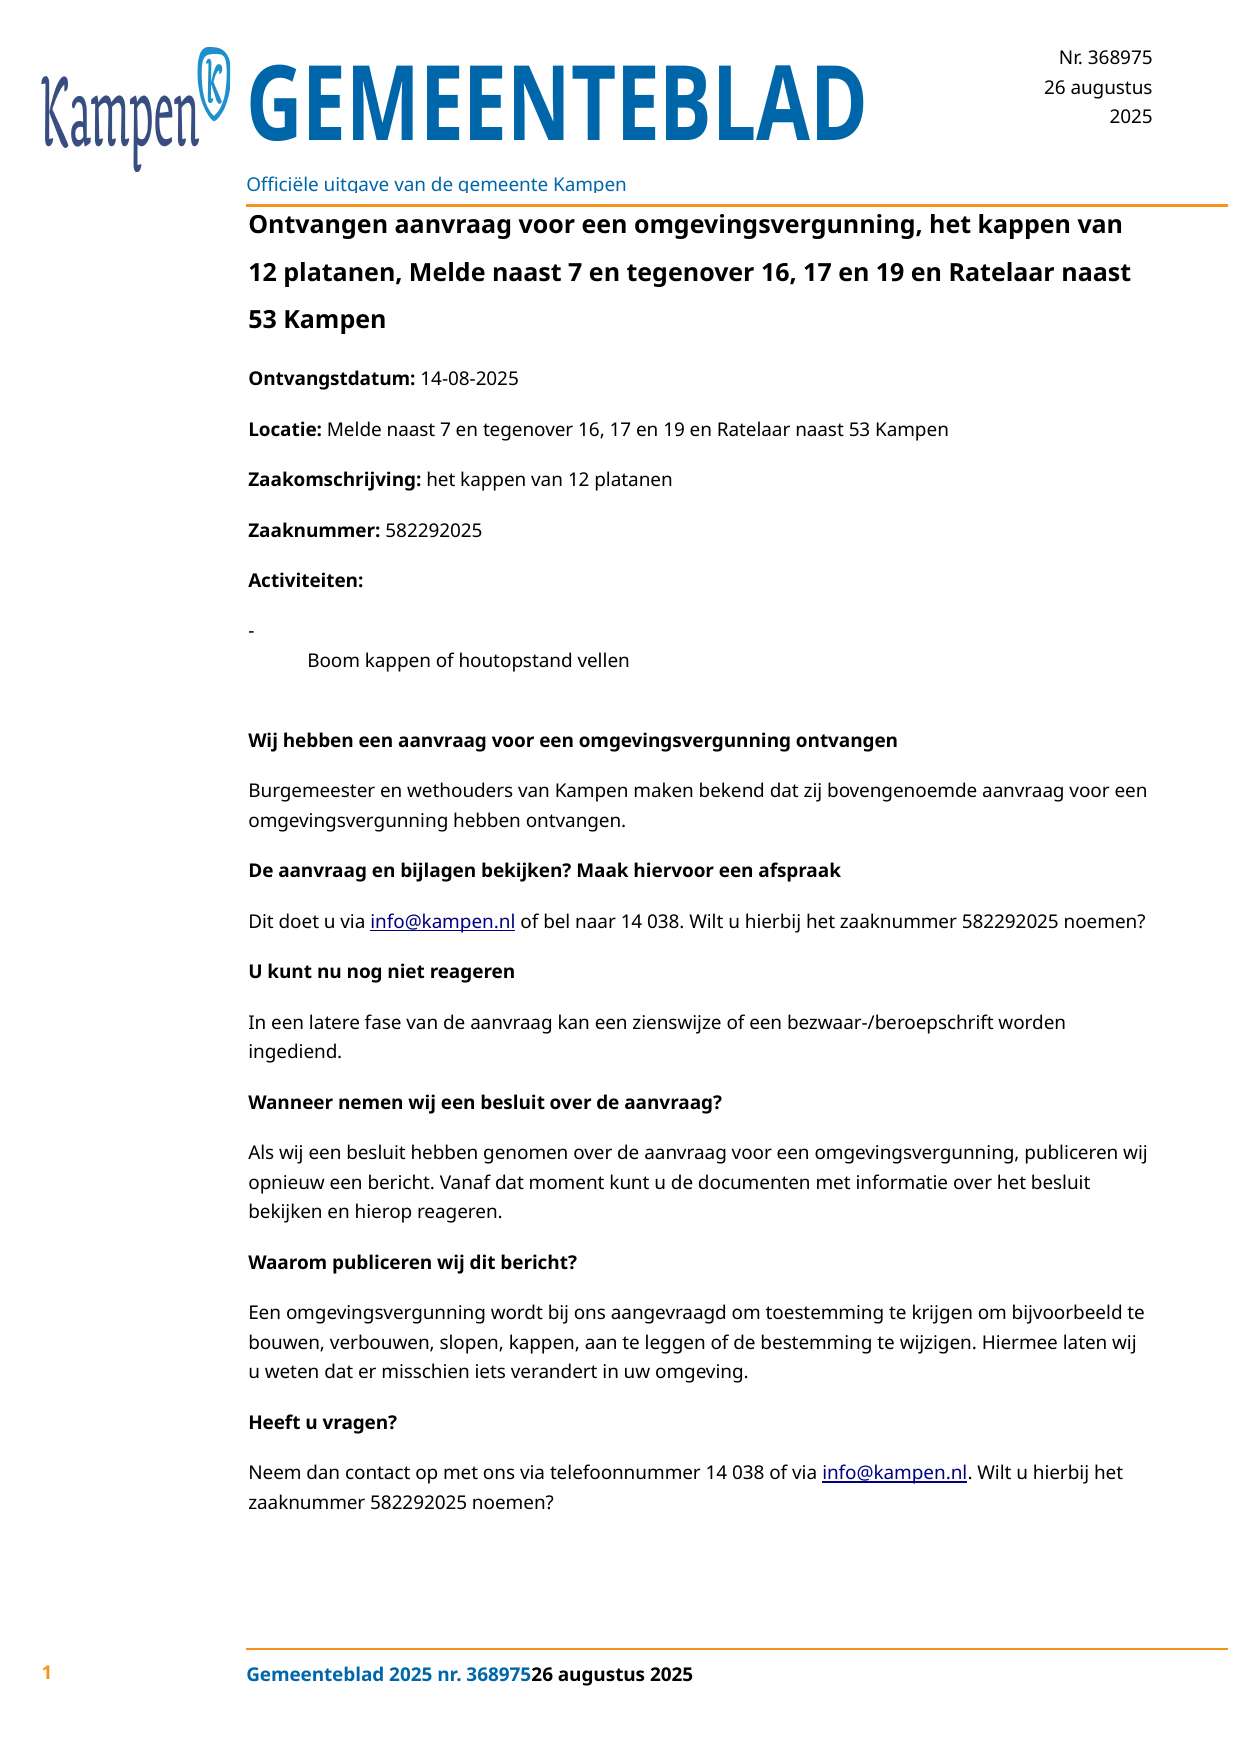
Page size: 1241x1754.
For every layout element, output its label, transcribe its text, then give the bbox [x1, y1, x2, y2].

text Neem dan contact op met ons via telefoonnummer 14 038 of via info@kampen.nl. Wilt u hierbij het zaaknummer 582292025 noemen? [248, 1459, 1152, 1514]
text Locatie: Melde naast 7 en tegenover 16, 17 en 19 en Ratelaar naast 53 Kampen [248, 416, 1152, 442]
text Wanneer nemen wij een besluit over de aanvraag? [248, 1089, 1152, 1114]
text In een latere fase van de aanvraag kan een zienswijze of een bezwaar-/beroepschrift worden ingediend. [248, 1009, 1152, 1064]
text Waarom publiceren wij dit bericht? [248, 1249, 1152, 1274]
text U kunt nu nog niet reageren [248, 958, 1152, 984]
text Ontvangstdatum: 14-08-2025 [248, 366, 1152, 391]
text Burgemeester en wethouders van Kampen maken bekend dat zij bovengenoemde aanvraag voor een omgevingsvergunning hebben ontvangen. [248, 778, 1152, 833]
picture [41, 47, 231, 172]
text Als wij een besluit hebben genomen over de aanvraag voor een omgevingsvergunning, publiceren wij opnieuw een bericht. Vanaf dat moment kunt u de documenten met informatie over het besluit bekijken en hierop reageren. [248, 1139, 1152, 1224]
text Wij hebben een aanvraag voor een omgevingsvergunning ontvangen [248, 727, 1152, 753]
text Heeft u vragen? [248, 1409, 1152, 1434]
text Een omgevingsvergunning wordt bij ons aangevraagd om toestemming te krijgen om bijvoorbeeld te bouwen, verbouwen, slopen, kappen, aan te leggen of de bestemming te wijzigen. Hiermee laten wij u weten dat er misschien iets verandert in uw omgeving. [248, 1299, 1152, 1384]
text Activiteiten: [248, 567, 1152, 593]
list Boom kappen of houtopstand vellen [248, 647, 1152, 673]
text Ontvangen aanvraag voor een omgevingsvergunning, het kappen van 12 platanen, Melde naast 7 en tegenover 16, 17 en 19 en Ratelaar naast 53 Kampen [248, 207, 1152, 336]
text Dit doet u via info@kampen.nl of bel naar 14 038. Wilt u hierbij het zaaknummer 582292025 noemen? [248, 908, 1152, 934]
text De aanvraag en bijlagen bekijken? Maak hiervoor een afspraak [248, 858, 1152, 883]
text Zaakomschrijving: het kappen van 12 platanen [248, 466, 1152, 492]
text Zaaknummer: 582292025 [248, 517, 1152, 542]
